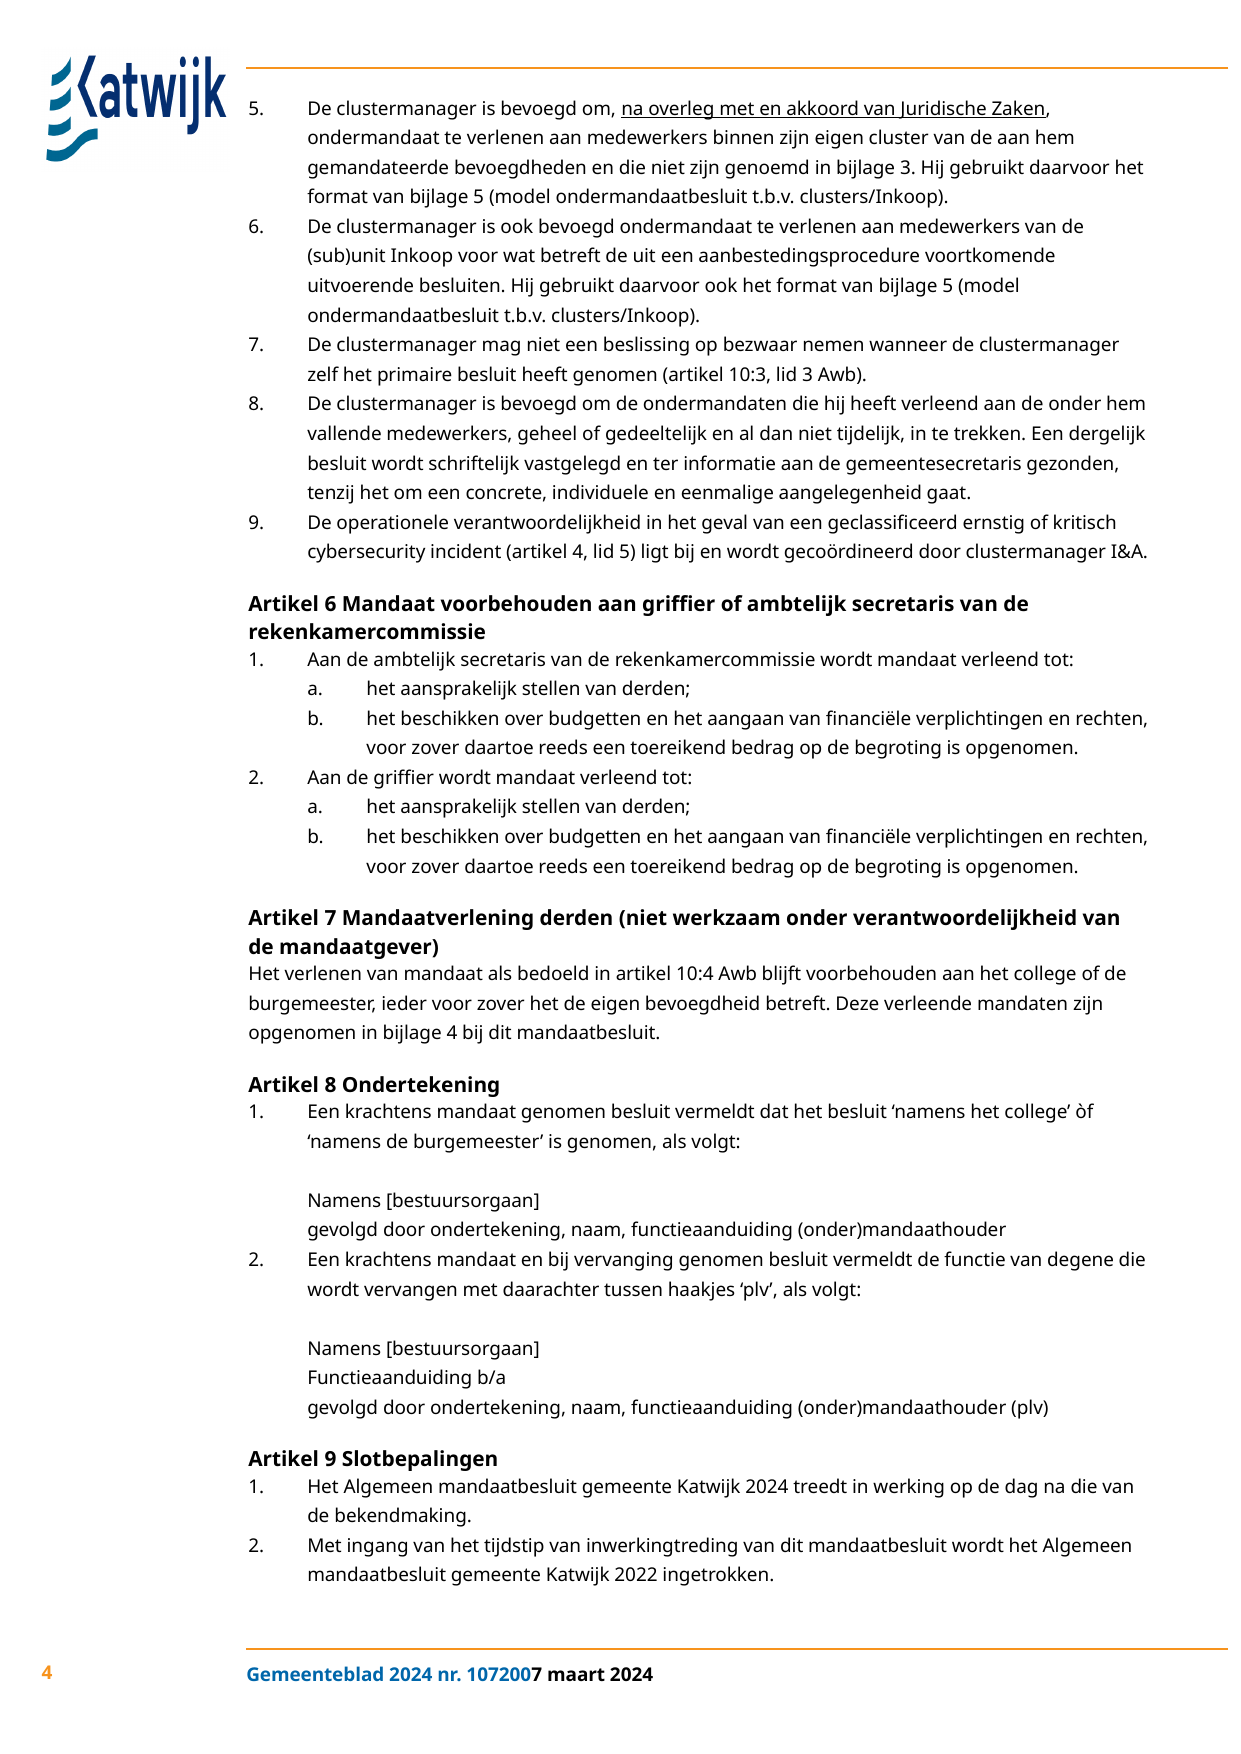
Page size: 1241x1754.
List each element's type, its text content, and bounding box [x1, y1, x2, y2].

list het aansprakelijk stellen van derden; [307, 794, 1152, 819]
text Artikel 7 Mandaatverlening derden (niet werkzaam onder verantwoordelijkheid van de mandaatgever) [248, 903, 1152, 960]
text Artikel 8 Ondertekening [248, 1070, 1152, 1098]
list het aansprakelijk stellen van derden; [307, 675, 1152, 701]
list Aan de griffier wordt mandaat verleend tot: [248, 764, 1152, 790]
list Een krachtens mandaat en bij vervanging genomen besluit vermeldt de functie van degene die wordt vervangen met daarachter tussen haakjes ‘plv’, als volgt: [248, 1246, 1152, 1301]
list gevolgd door ondertekening, naam, functieaanduiding (onder)mandaathouder (plv) [248, 1394, 1152, 1420]
text Artikel 9 Slotbepalingen [248, 1444, 1152, 1473]
list gevolgd door ondertekening, naam, functieaanduiding (onder)mandaathouder [248, 1217, 1152, 1242]
list De clustermanager is bevoegd om de ondermandaten die hij heeft verleend aan de onder hem vallende medewerkers, geheel of gedeeltelijk en al dan niet tijdelijk, in te trekken. Een dergelijk besluit wordt schriftelijk vastgelegd en ter informatie aan de gemeentesecretaris gezonden, tenzij het om een concrete, individuele en eenmalige aangelegenheid gaat. [248, 391, 1152, 505]
list het beschikken over budgetten en het aangaan van financiële verplichtingen en rechten, voor zover daartoe reeds een toereikend bedrag op de begroting is opgenomen. [307, 705, 1152, 760]
list Het Algemeen mandaatbesluit gemeente Katwijk 2024 treedt in werking op de dag na die van de bekendmaking. [248, 1473, 1152, 1528]
list De clustermanager is bevoegd om, na overleg met en akkoord van Juridische Zaken, ondermandaat te verlenen aan medewerkers binnen zijn eigen cluster van de aan hem gemandateerde bevoegdheden en die niet zijn genoemd in bijlage 3. Hij gebruikt daarvoor het format van bijlage 5 (model ondermandaatbesluit t.b.v. clusters/Inkoop). [248, 95, 1152, 209]
text Het verlenen van mandaat als bedoeld in artikel 10:4 Awb blijft voorbehouden aan het college of de burgemeester, ieder voor zover het de eigen bevoegdheid betreft. Deze verleende mandaten zijn opgenomen in bijlage 4 bij dit mandaatbesluit. [248, 960, 1152, 1045]
text Artikel 6 Mandaat voorbehouden aan griffier of ambtelijk secretaris van de rekenkamercommissie [248, 589, 1152, 646]
list Met ingang van het tijdstip van inwerkingtreding van dit mandaatbesluit wordt het Algemeen mandaatbesluit gemeente Katwijk 2022 ingetrokken. [248, 1532, 1152, 1587]
picture [41, 47, 231, 172]
list Namens [bestuursorgaan] [248, 1335, 1152, 1361]
list het beschikken over budgetten en het aangaan van financiële verplichtingen en rechten, voor zover daartoe reeds een toereikend bedrag op de begroting is opgenomen. [307, 823, 1152, 879]
list De clustermanager mag niet een beslissing op bezwaar nemen wanneer de clustermanager zelf het primaire besluit heeft genomen (artikel 10:3, lid 3 Awb). [248, 331, 1152, 387]
list Aan de ambtelijk secretaris van de rekenkamercommissie wordt mandaat verleend tot: [248, 646, 1152, 672]
list De clustermanager is ook bevoegd ondermandaat te verlenen aan medewerkers van de (sub)unit Inkoop voor wat betreft de uit een aanbestedingsprocedure voortkomende uitvoerende besluiten. Hij gebruikt daarvoor ook het format van bijlage 5 (model ondermandaatbesluit t.b.v. clusters/Inkoop). [248, 213, 1152, 328]
list Functieaanduiding b/a [248, 1364, 1152, 1390]
list Namens [bestuursorgaan] [248, 1187, 1152, 1213]
list Een krachtens mandaat genomen besluit vermeldt dat het besluit ‘namens het college’ òf ‘namens de burgemeester’ is genomen, als volgt: [248, 1098, 1152, 1153]
list De operationele verantwoordelijkheid in het geval van een geclassificeerd ernstig of kritisch cybersecurity incident (artikel 4, lid 5) ligt bij en wordt gecoördineerd door clustermanager I&A. [248, 509, 1152, 564]
